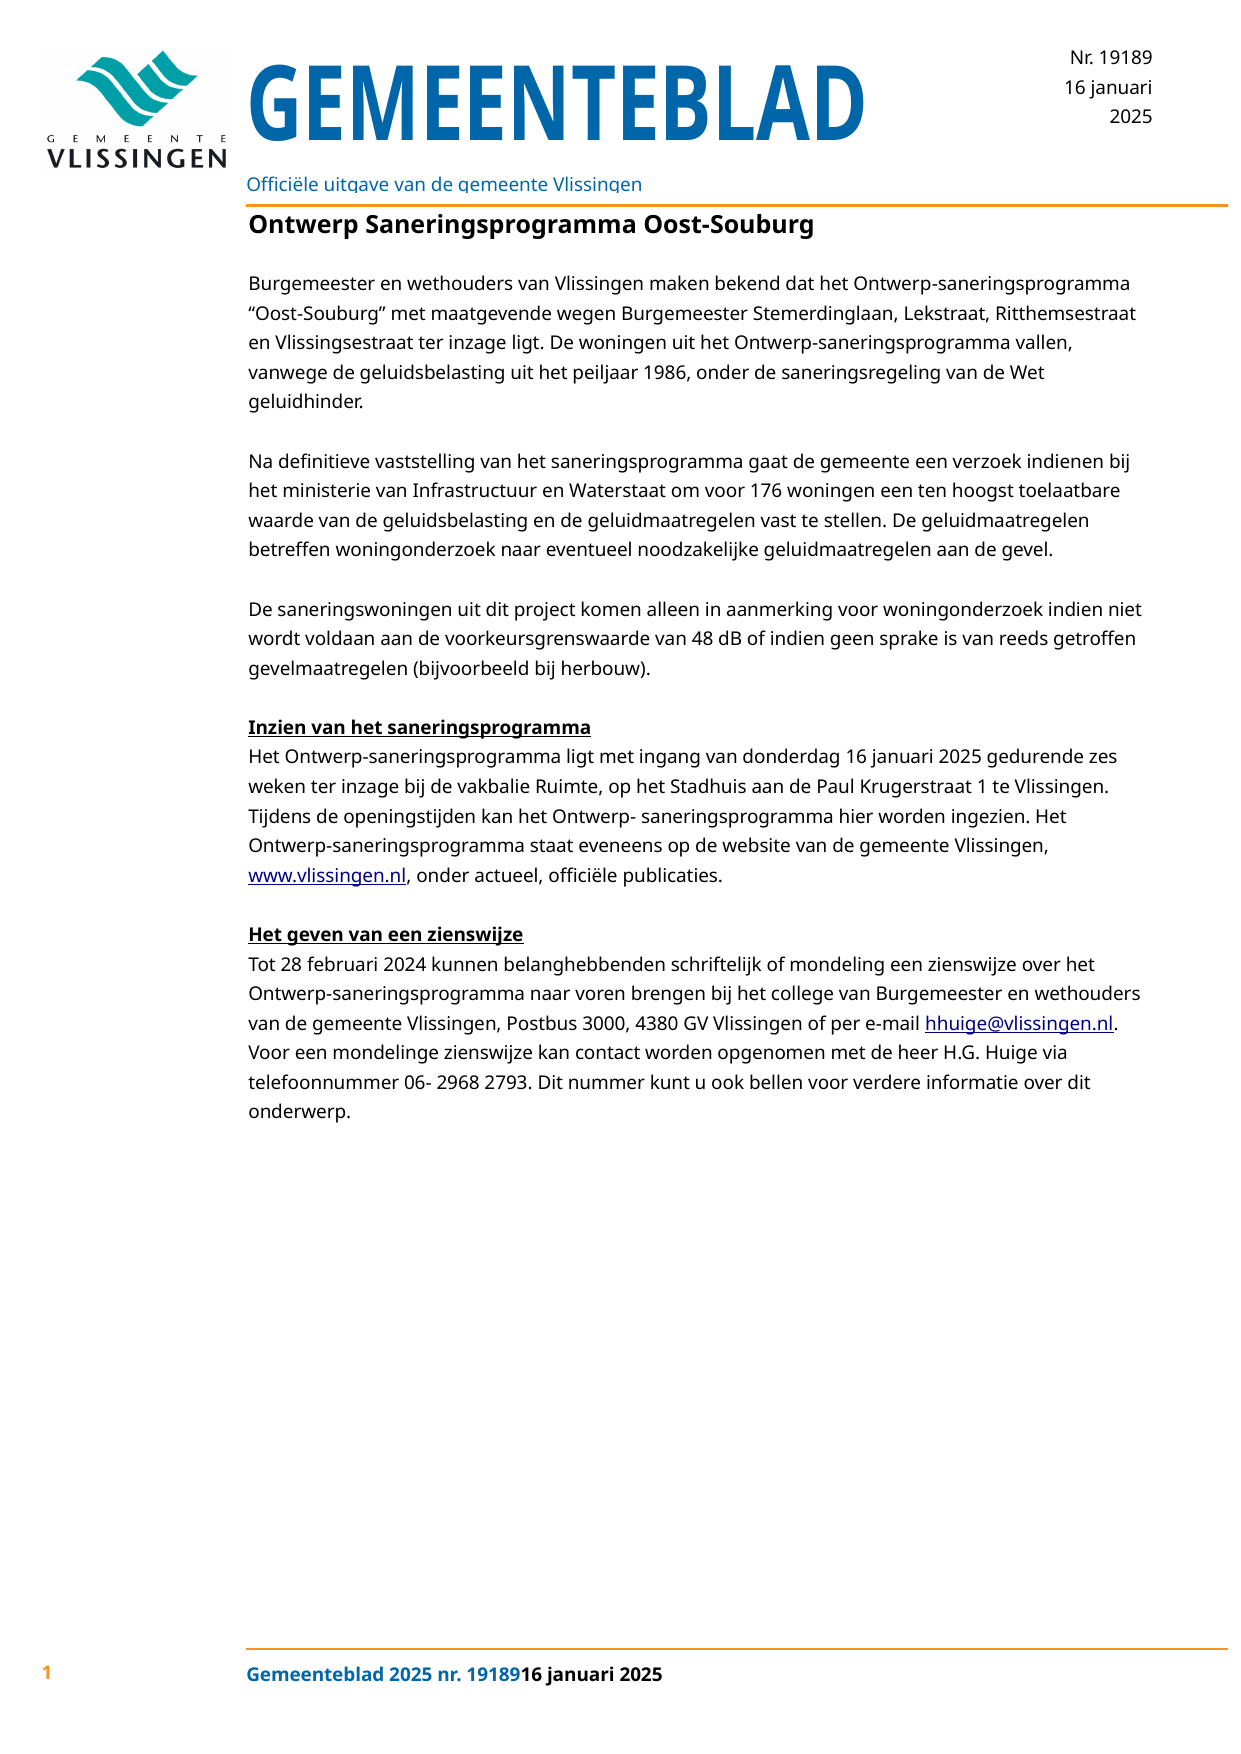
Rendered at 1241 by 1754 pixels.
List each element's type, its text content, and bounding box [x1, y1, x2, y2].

text Het geven van een zienswijze [248, 921, 1152, 947]
text Inzien van het saneringsprogramma [248, 714, 1152, 740]
text De saneringswoningen uit dit project komen alleen in aanmerking voor woningonderzoek indien niet wordt voldaan aan de voorkeursgrenswaarde van 48 dB of indien geen sprake is van reeds getroffen gevelmaatregelen (bijvoorbeeld bij herbouw). [248, 596, 1152, 681]
picture [41, 47, 231, 172]
text Voor een mondelinge zienswijze kan contact worden opgenomen met de heer H.G. Huige via telefoonnummer 06- 2968 2793. Dit nummer kunt u ook bellen voor verdere informatie over dit onderwerp. [248, 1039, 1152, 1124]
text Burgemeester en wethouders van Vlissingen maken bekend dat het Ontwerp‑saneringsprogramma “Oost-Souburg” met maatgevende wegen Burgemeester Stemerdinglaan, Lekstraat, Ritthemsestraat en Vlissingsestraat ter inzage ligt. De woningen uit het Ontwerp-saneringsprogramma vallen, vanwege de geluidsbelasting uit het peiljaar 1986, onder de saneringsregeling van de Wet geluidhinder. [248, 270, 1152, 414]
text Tot 28 februari 2024 kunnen belanghebbenden schriftelijk of mondeling een zienswijze over het Ontwerp-saneringsprogramma naar voren brengen bij het college van Burgemeester en wethouders van de gemeente Vlissingen, Postbus 3000, 4380 GV Vlissingen of per e-mail hhuige@vlissingen.nl. [248, 951, 1152, 1036]
text Na definitieve vaststelling van het saneringsprogramma gaat de gemeente een verzoek indienen bij het ministerie van Infrastructuur en Waterstaat om voor 176 woningen een ten hoogst toelaatbare waarde van de geluidsbelasting en de geluidmaatregelen vast te stellen. De geluidmaatregelen betreffen woningonderzoek naar eventueel noodzakelijke geluidmaatregelen aan de gevel. [248, 448, 1152, 562]
text Het Ontwerp-saneringsprogramma ligt met ingang van donderdag 16 januari 2025 gedurende zes weken ter inzage bij de vakbalie Ruimte, op het Stadhuis aan de Paul Krugerstraat 1 te Vlissingen. Tijdens de openingstijden kan het Ontwerp- saneringsprogramma hier worden ingezien. Het Ontwerp-saneringsprogramma staat eveneens op de website van de gemeente Vlissingen, www.vlissingen.nl, onder actueel, officiële publicaties. [248, 744, 1152, 888]
text Ontwerp Saneringsprogramma Oost-Souburg [248, 207, 1152, 241]
